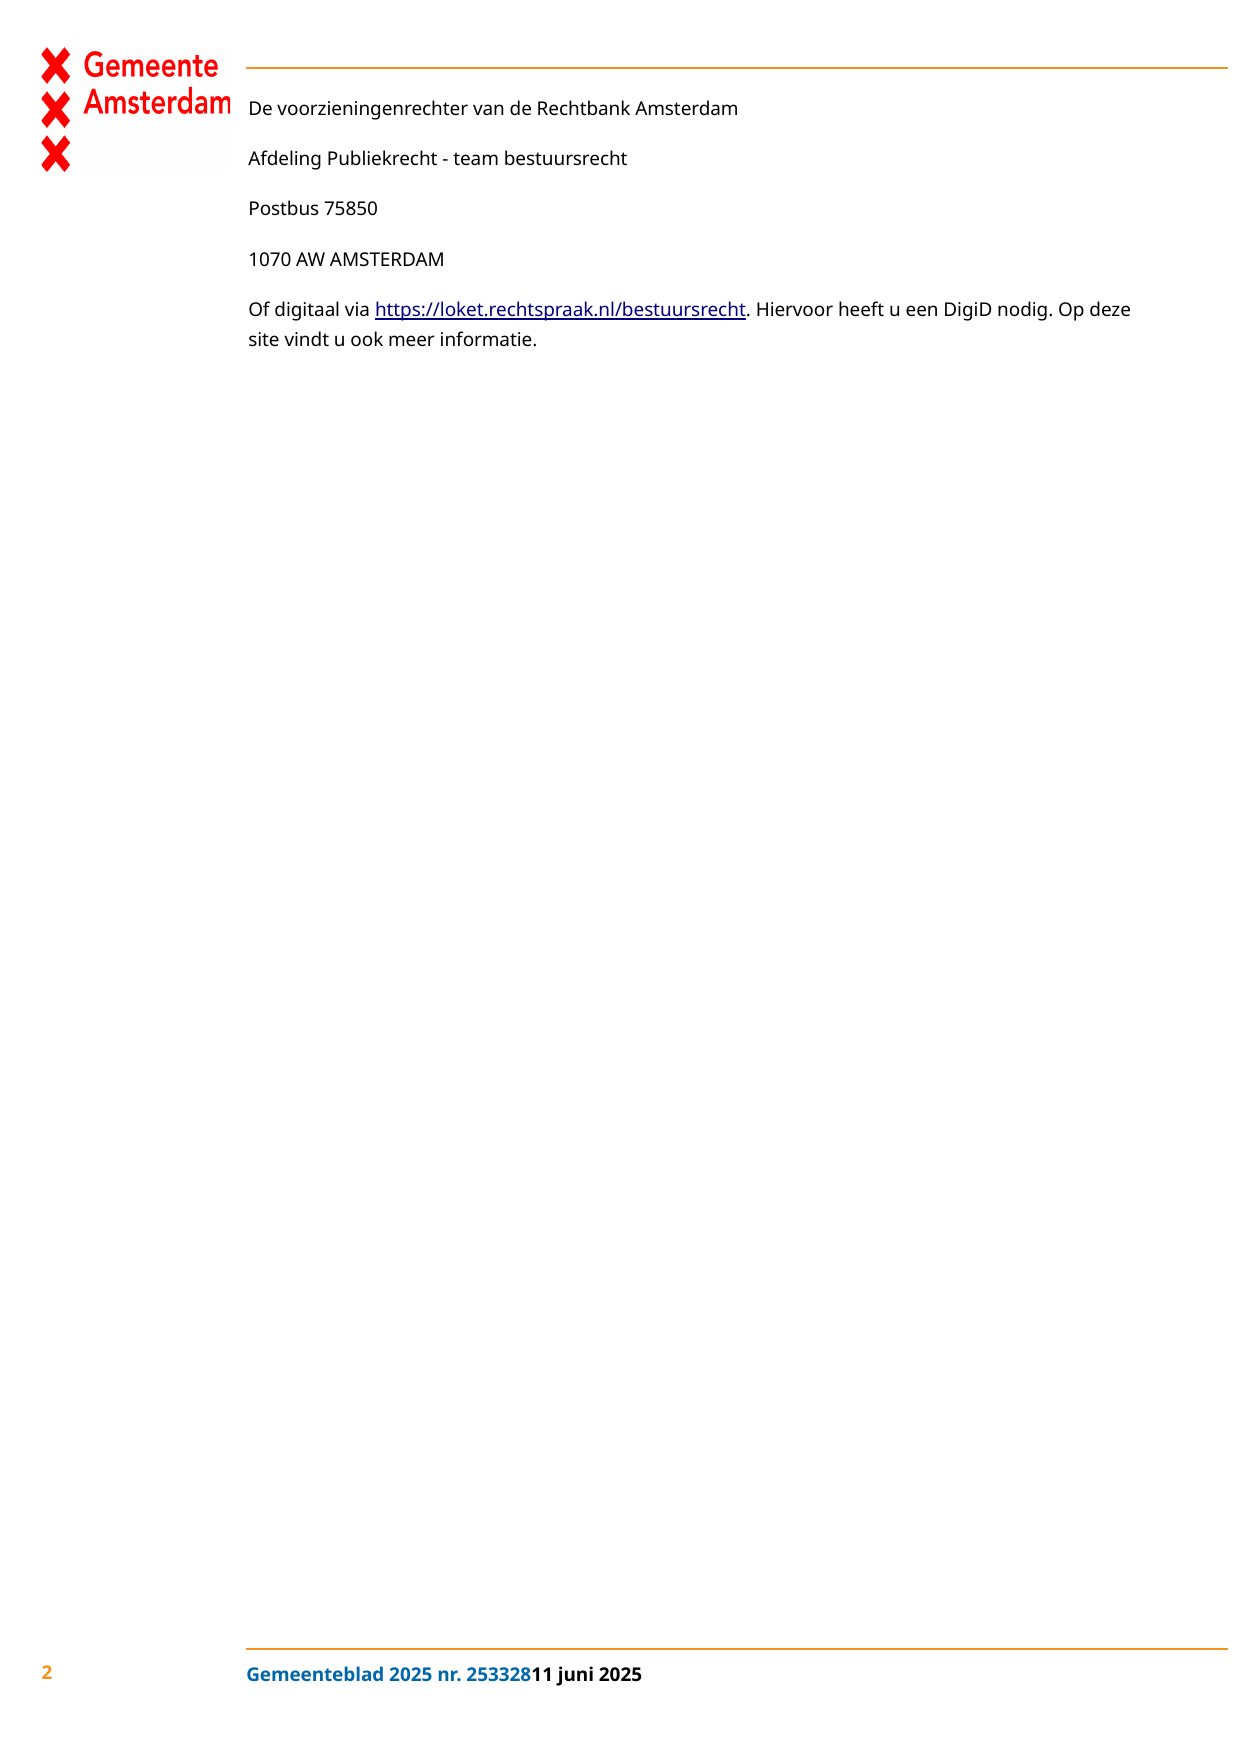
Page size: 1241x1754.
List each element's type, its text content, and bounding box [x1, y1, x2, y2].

text Afdeling Publiekrecht - team bestuursrecht [248, 145, 1152, 171]
text Postbus 75850 [248, 196, 1152, 221]
text 1070 AW AMSTERDAM [248, 246, 1152, 272]
picture [41, 47, 231, 172]
text De voorzieningenrechter van de Rechtbank Amsterdam [248, 95, 1152, 121]
text Of digitaal via https://loket.rechtspraak.nl/bestuursrecht. Hiervoor heeft u een DigiD nodig. Op deze site vindt u ook meer informatie. [248, 296, 1152, 352]
